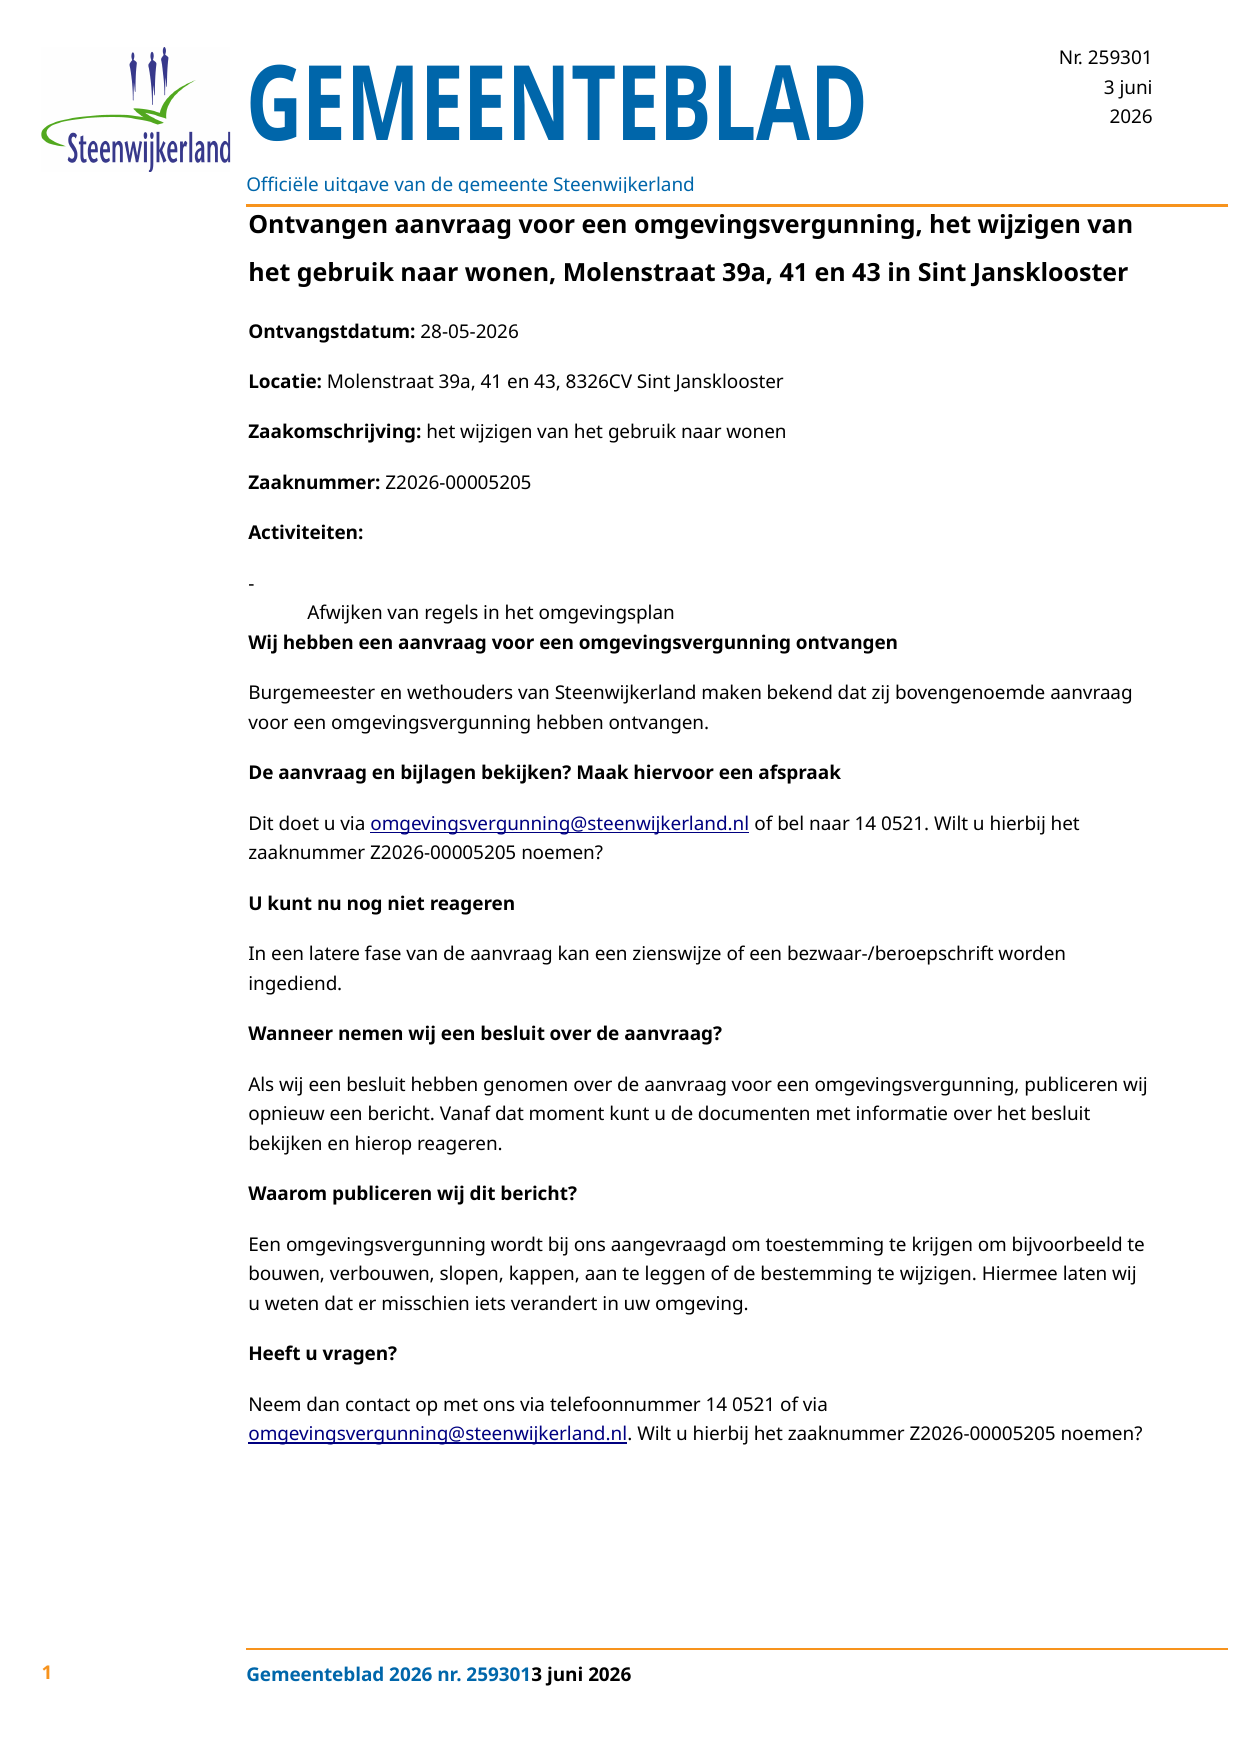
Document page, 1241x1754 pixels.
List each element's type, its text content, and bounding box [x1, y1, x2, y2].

text Locatie: Molenstraat 39a, 41 en 43, 8326CV Sint Jansklooster [248, 368, 1152, 394]
list Afwijken van regels in het omgevingsplan [248, 599, 1152, 625]
text Als wij een besluit hebben genomen over de aanvraag voor een omgevingsvergunning, publiceren wij opnieuw een bericht. Vanaf dat moment kunt u de documenten met informatie over het besluit bekijken en hierop reageren. [248, 1071, 1152, 1156]
text De aanvraag en bijlagen bekijken? Maak hiervoor een afspraak [248, 759, 1152, 785]
text Heeft u vragen? [248, 1340, 1152, 1366]
text U kunt nu nog niet reageren [248, 890, 1152, 916]
text In een latere fase van de aanvraag kan een zienswijze of een bezwaar-/beroepschrift worden ingediend. [248, 940, 1152, 996]
picture [41, 47, 231, 172]
text Waarom publiceren wij dit bericht? [248, 1180, 1152, 1206]
text Activiteiten: [248, 519, 1152, 545]
text Neem dan contact op met ons via telefoonnummer 14 0521 of via omgevingsvergunning@steenwijkerland.nl. Wilt u hierbij het zaaknummer Z2026-00005205 noemen? [248, 1391, 1152, 1446]
text Burgemeester en wethouders van Steenwijkerland maken bekend dat zij bovengenoemde aanvraag voor een omgevingsvergunning hebben ontvangen. [248, 679, 1152, 735]
text Wanneer nemen wij een besluit over de aanvraag? [248, 1020, 1152, 1046]
text Dit doet u via omgevingsvergunning@steenwijkerland.nl of bel naar 14 0521. Wilt u hierbij het zaaknummer Z2026-00005205 noemen? [248, 810, 1152, 865]
text Zaaknummer: Z2026-00005205 [248, 469, 1152, 495]
text Wij hebben een aanvraag voor een omgevingsvergunning ontvangen [248, 629, 1152, 655]
text Ontvangstdatum: 28-05-2026 [248, 318, 1152, 344]
text Ontvangen aanvraag voor een omgevingsvergunning, het wijzigen van het gebruik naar wonen, Molenstraat 39a, 41 en 43 in Sint Jansklooster [248, 207, 1152, 288]
text Zaakomschrijving: het wijzigen van het gebruik naar wonen [248, 419, 1152, 444]
text Een omgevingsvergunning wordt bij ons aangevraagd om toestemming te krijgen om bijvoorbeeld te bouwen, verbouwen, slopen, kappen, aan te leggen of de bestemming te wijzigen. Hiermee laten wij u weten dat er misschien iets verandert in uw omgeving. [248, 1231, 1152, 1316]
